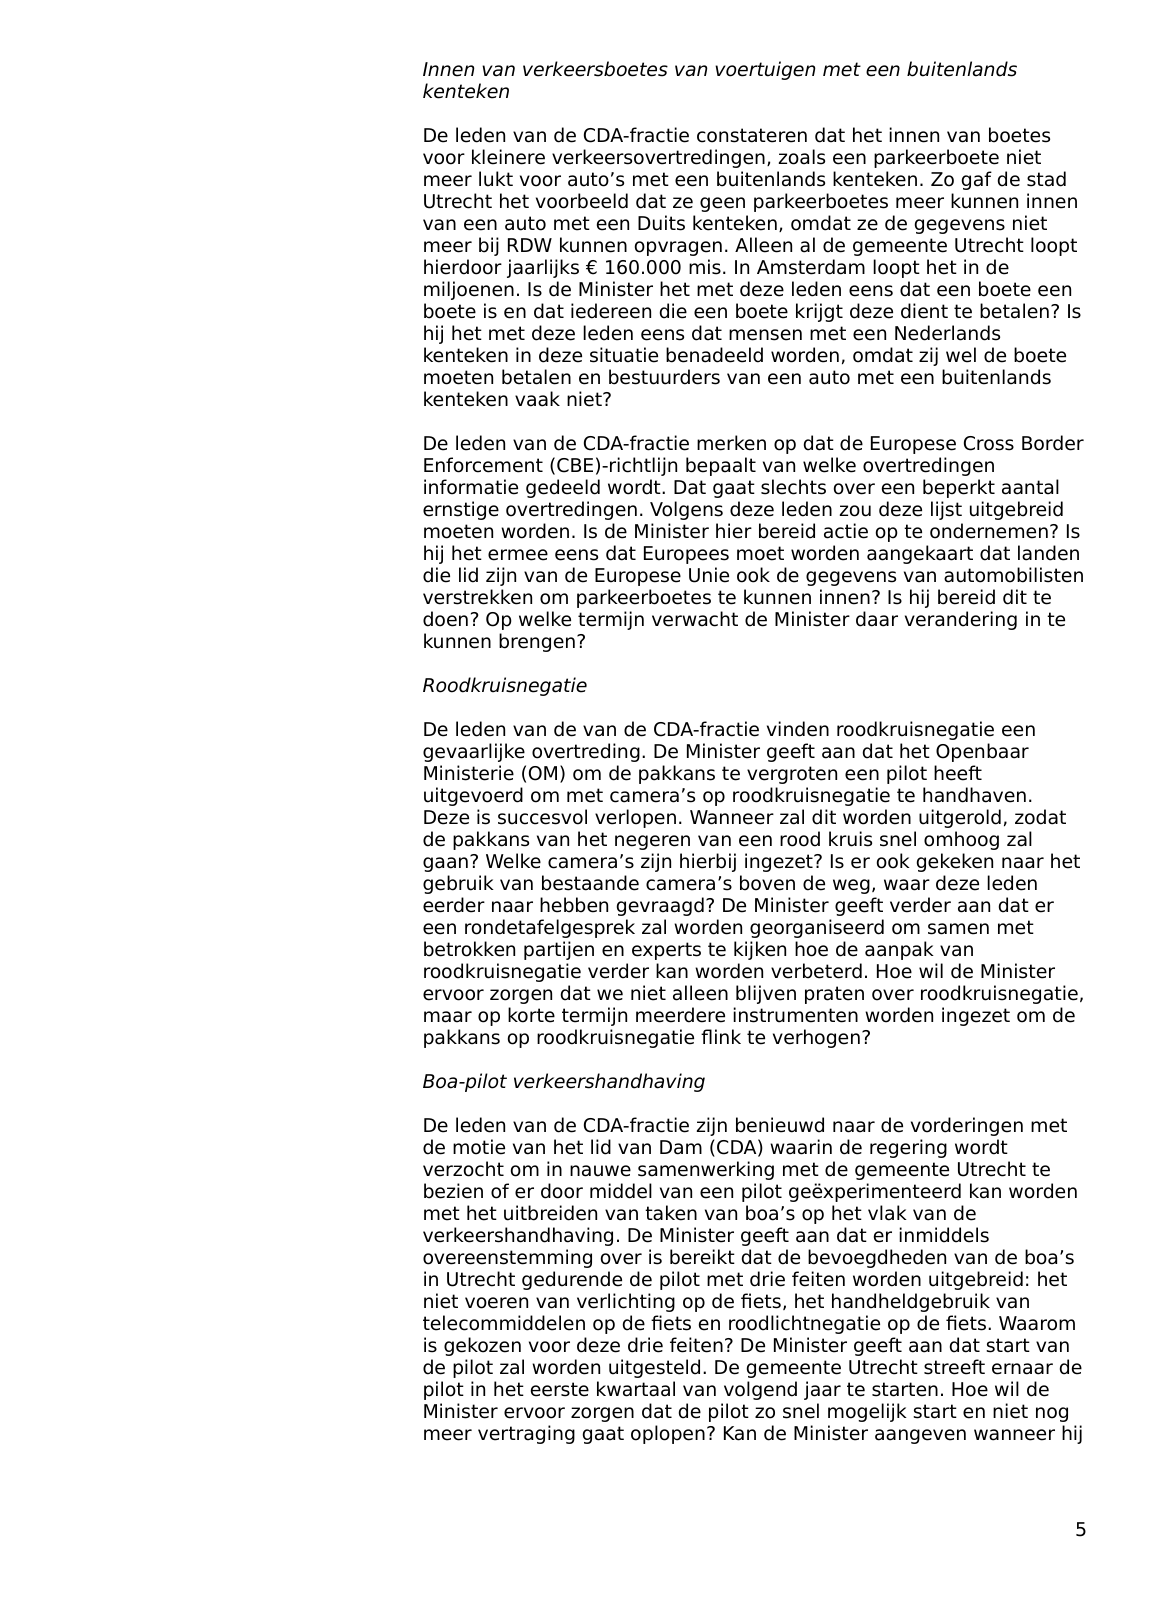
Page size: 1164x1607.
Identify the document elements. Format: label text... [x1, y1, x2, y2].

text De leden van de CDA-fractie zijn benieuwd naar de vorderingen met de motie van het lid van Dam (CDA) waarin de regering wordt verzocht om in nauwe samenwerking met de gemeente Utrecht te bezien of er door middel van een pilot geëxperimenteerd kan worden met het uitbreiden van taken van boa’s op het vlak van de verkeershandhaving. De Minister geeft aan dat er inmiddels overeenstemming over is bereikt dat de bevoegdheden van de boa’s in Utrecht gedurende de pilot met drie feiten worden uitgebreid: het niet voeren van verlichting op de fiets, het handheldgebruik van telecommiddelen op de fiets en roodlichtnegatie op de fiets. Waarom is gekozen voor deze drie feiten? De Minister geeft aan dat start van de pilot zal worden uitgesteld. De gemeente Utrecht streeft ernaar de pilot in het eerste kwartaal van volgend jaar te starten. Hoe wil de Minister ervoor zorgen dat de pilot zo snel mogelijk start en niet nog meer vertraging gaat oplopen? Kan de Minister aangeven wanneer hij [422, 1115, 1087, 1445]
subtitle Roodkruisnegatie [422, 675, 1087, 697]
subtitle Innen van verkeersboetes van voertuigen met een buitenlands kenteken [422, 59, 1087, 103]
text De leden van de CDA-fractie constateren dat het innen van boetes voor kleinere verkeersovertredingen, zoals een parkeerboete niet meer lukt voor auto’s met een buitenlands kenteken. Zo gaf de stad Utrecht het voorbeeld dat ze geen parkeerboetes meer kunnen innen van een auto met een Duits kenteken, omdat ze de gegevens niet meer bij RDW kunnen opvragen. Alleen al de gemeente Utrecht loopt hierdoor jaarlijks € 160.000 mis. In Amsterdam loopt het in de miljoenen. Is de Minister het met deze leden eens dat een boete een boete is en dat iedereen die een boete krijgt deze dient te betalen? Is hij het met deze leden eens dat mensen met een Nederlands kenteken in deze situatie benadeeld worden, omdat zij wel de boete moeten betalen en bestuurders van een auto met een buitenlands kenteken vaak niet? [422, 125, 1087, 411]
text De leden van de CDA-fractie merken op dat de Europese Cross Border Enforcement (CBE)-richtlijn bepaalt van welke overtredingen informatie gedeeld wordt. Dat gaat slechts over een beperkt aantal ernstige overtredingen. Volgens deze leden zou deze lijst uitgebreid moeten worden. Is de Minister hier bereid actie op te ondernemen? Is hij het ermee eens dat Europees moet worden aangekaart dat landen die lid zijn van de Europese Unie ook de gegevens van automobilisten verstrekken om parkeerboetes te kunnen innen? Is hij bereid dit te doen? Op welke termijn verwacht de Minister daar verandering in te kunnen brengen? [422, 433, 1087, 653]
subtitle Boa-pilot verkeershandhaving [422, 1071, 1087, 1093]
text De leden van de van de CDA-fractie vinden roodkruisnegatie een gevaarlijke overtreding. De Minister geeft aan dat het Openbaar Ministerie (OM) om de pakkans te vergroten een pilot heeft uitgevoerd om met camera’s op roodkruisnegatie te handhaven. Deze is succesvol verlopen. Wanneer zal dit worden uitgerold, zodat de pakkans van het negeren van een rood kruis snel omhoog zal gaan? Welke camera’s zijn hierbij ingezet? Is er ook gekeken naar het gebruik van bestaande camera’s boven de weg, waar deze leden eerder naar hebben gevraagd? De Minister geeft verder aan dat er een rondetafelgesprek zal worden georganiseerd om samen met betrokken partijen en experts te kijken hoe de aanpak van roodkruisnegatie verder kan worden verbeterd. Hoe wil de Minister ervoor zorgen dat we niet alleen blijven praten over roodkruisnegatie, maar op korte termijn meerdere instrumenten worden ingezet om de pakkans op roodkruisnegatie flink te verhogen? [422, 719, 1087, 1049]
